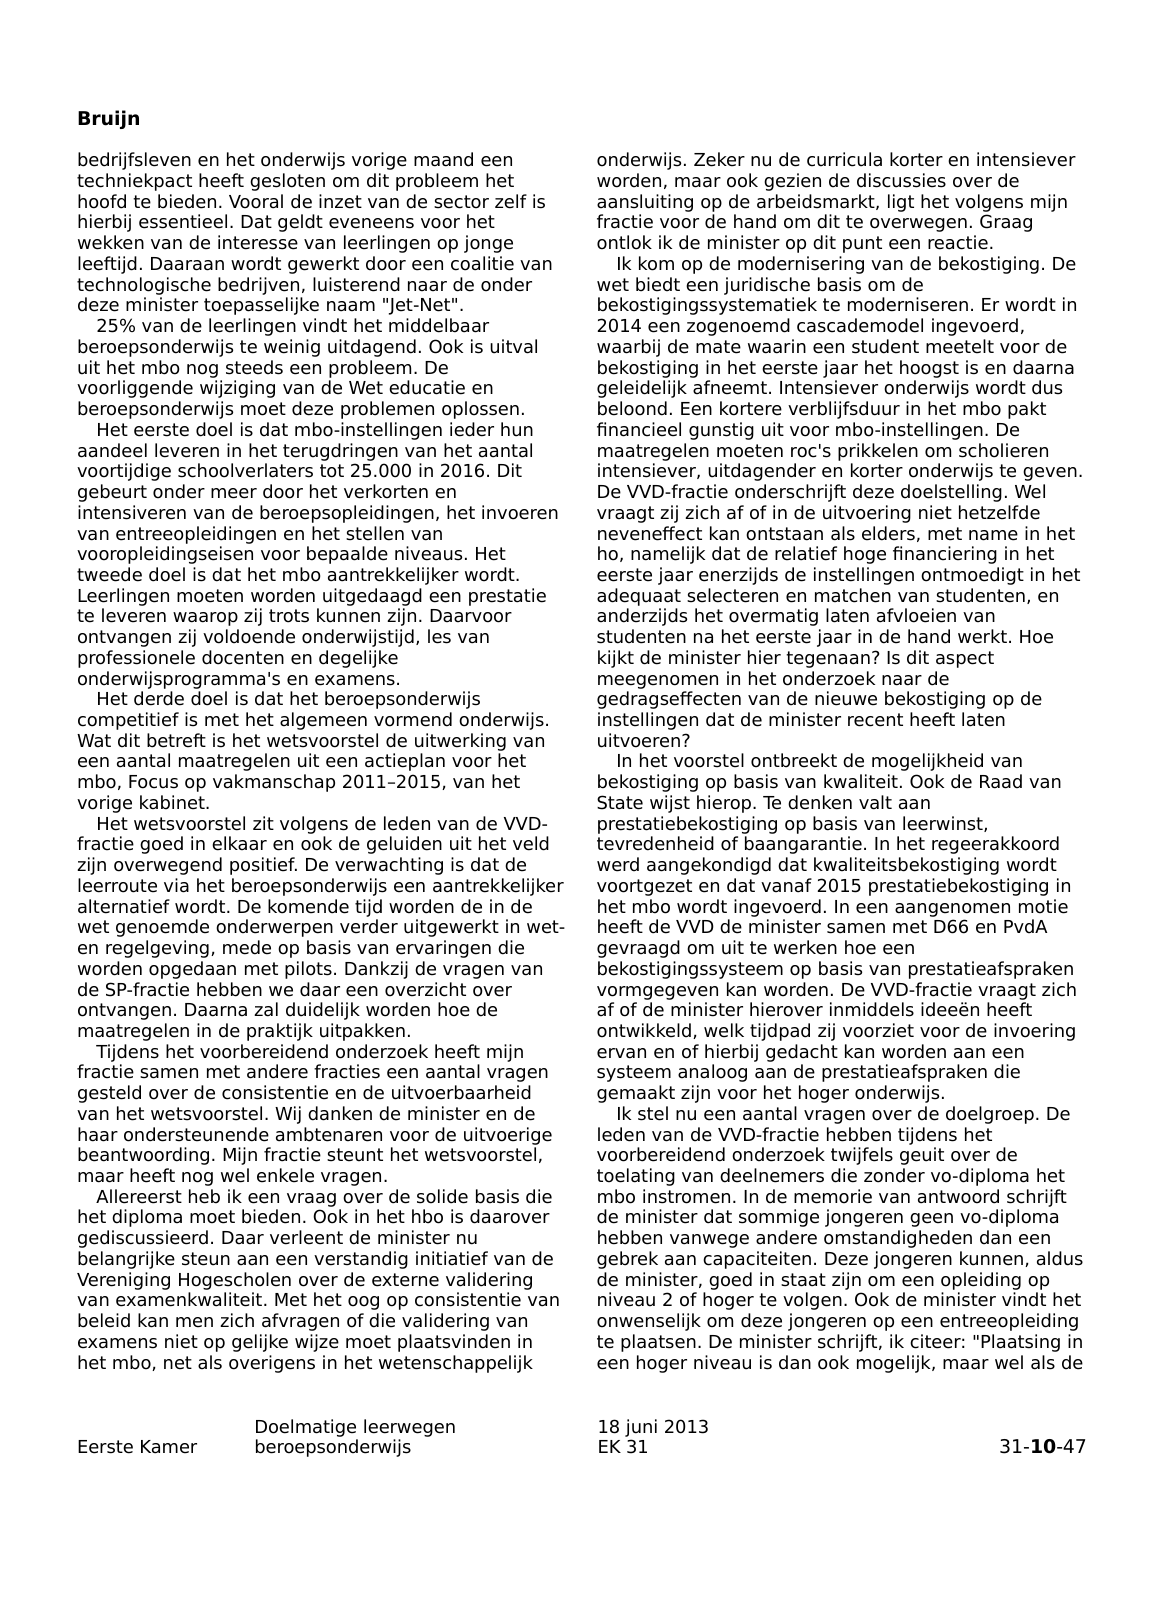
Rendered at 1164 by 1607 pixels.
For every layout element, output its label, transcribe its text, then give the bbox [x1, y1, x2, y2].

text Tijdens het voorbereidend onderzoek heeft mijn fractie samen met andere fracties een aantal vragen gesteld over de consistentie en de uitvoerbaarheid van het wetsvoorstel. Wij danken de minister en de haar ondersteunende ambtenaren voor de uitvoerige beantwoording. Mijn fractie steunt het wetsvoorstel, maar heeft nog wel enkele vragen. [77, 1042, 567, 1187]
text Het eerste doel is dat mbo-instellingen ieder hun aandeel leveren in het terugdringen van het aantal voortijdige schoolverlaters tot 25.000 in 2016. Dit gebeurt onder meer door het verkorten en intensiveren van de beroepsopleidingen, het invoeren van entreeopleidingen en het stellen van vooropleidingseisen voor bepaalde niveaus. Het tweede doel is dat het mbo aantrekkelijker wordt. Leerlingen moeten worden uitgedaagd een prestatie te leveren waarop zij trots kunnen zijn. Daarvoor ontvangen zij voldoende onderwijstijd, les van professionele docenten en degelijke onderwijsprogramma's en examens. [77, 420, 567, 689]
text Ik stel nu een aantal vragen over de doelgroep. De leden van de VVD-fractie hebben tijdens het voorbereidend onderzoek twijfels geuit over de toelating van deelnemers die zonder vo-diploma het mbo instromen. In de memorie van antwoord schrijft de minister dat sommige jongeren geen vo-diploma hebben vanwege andere omstandigheden dan een gebrek aan capaciteiten. Deze jongeren kunnen, aldus de minister, goed in staat zijn om een opleiding op niveau 2 of hoger te volgen. Ook de minister vindt het onwenselijk om deze jongeren op een entreeopleiding te plaatsen. De minister schrijft, ik citeer: "Plaatsing in een hoger niveau is dan ook mogelijk, maar wel als de [596, 1104, 1087, 1373]
text Het derde doel is dat het beroepsonderwijs competitief is met het algemeen vormend onderwijs. Wat dit betreft is het wetsvoorstel de uitwerking van een aantal maatregelen uit een actieplan voor het mbo, Focus op vakmanschap 2011–2015, van het vorige kabinet. [77, 689, 567, 813]
text bedrijfsleven en het onderwijs vorige maand een techniekpact heeft gesloten om dit probleem het hoofd te bieden. Vooral de inzet van de sector zelf is hierbij essentieel. Dat geldt eveneens voor het wekken van de interesse van leerlingen op jonge leeftijd. Daaraan wordt gewerkt door een coalitie van technologische bedrijven, luisterend naar de onder deze minister toepasselijke naam "Jet-Net". [77, 150, 567, 316]
text 25% van de leerlingen vindt het middelbaar beroepsonderwijs te weinig uitdagend. Ook is uitval uit het mbo nog steeds een probleem. De voorliggende wijziging van de Wet educatie en beroepsonderwijs moet deze problemen oplossen. [77, 316, 567, 420]
text In het voorstel ontbreekt de mogelijkheid van bekostiging op basis van kwaliteit. Ook de Raad van State wijst hierop. Te denken valt aan prestatiebekostiging op basis van leerwinst, tevredenheid of baangarantie. In het regeerakkoord werd aangekondigd dat kwaliteitsbekostiging wordt voortgezet en dat vanaf 2015 prestatiebekostiging in het mbo wordt ingevoerd. In een aangenomen motie heeft de VVD de minister samen met D66 en PvdA gevraagd om uit te werken hoe een bekostigingssysteem op basis van prestatieafspraken vormgegeven kan worden. De VVD-fractie vraagt zich af of de minister hierover inmiddels ideeën heeft ontwikkeld, welk tijdpad zij voorziet voor de invoering ervan en of hierbij gedacht kan worden aan een systeem analoog aan de prestatieafspraken die gemaakt zijn voor het hoger onderwijs. [596, 751, 1087, 1104]
text Allereerst heb ik een vraag over de solide basis die het diploma moet bieden. Ook in het hbo is daarover gediscussieerd. Daar verleent de minister nu belangrijke steun aan een verstandig initiatief van de Vereniging Hogescholen over de externe validering van examenkwaliteit. Met het oog op consistentie van beleid kan men zich afvragen of die validering van examens niet op gelijke wijze moet plaatsvinden in het mbo, net als overigens in het wetenschappelijk [77, 1187, 567, 1373]
text Het wetsvoorstel zit volgens de leden van de VVD-fractie goed in elkaar en ook de geluiden uit het veld zijn overwegend positief. De verwachting is dat de leerroute via het beroepsonderwijs een aantrekkelijker alternatief wordt. De komende tijd worden de in de wet genoemde onderwerpen verder uitgewerkt in wet- en regelgeving, mede op basis van ervaringen die worden opgedaan met pilots. Dankzij de vragen van de SP-fractie hebben we daar een overzicht over ontvangen. Daarna zal duidelijk worden hoe de maatregelen in de praktijk uitpakken. [77, 813, 567, 1042]
text onderwijs. Zeker nu de curricula korter en intensiever worden, maar ook gezien de discussies over de aansluiting op de arbeidsmarkt, ligt het volgens mijn fractie voor de hand om dit te overwegen. Graag ontlok ik de minister op dit punt een reactie. [596, 150, 1087, 254]
text Ik kom op de modernisering van de bekostiging. De wet biedt een juridische basis om de bekostigingssystematiek te moderniseren. Er wordt in 2014 een zogenoemd cascademodel ingevoerd, waarbij de mate waarin een student meetelt voor de bekostiging in het eerste jaar het hoogst is en daarna geleidelijk afneemt. Intensiever onderwijs wordt dus beloond. Een kortere verblijfsduur in het mbo pakt financieel gunstig uit voor mbo-instellingen. De maatregelen moeten roc's prikkelen om scholieren intensiever, uitdagender en korter onderwijs te geven. De VVD-fractie onderschrijft deze doelstelling. Wel vraagt zij zich af of in de uitvoering niet hetzelfde neveneffect kan ontstaan als elders, met name in het ho, namelijk dat de relatief hoge financiering in het eerste jaar enerzijds de instellingen ontmoedigt in het adequaat selecteren en matchen van studenten, en anderzijds het overmatig laten afvloeien van studenten na het eerste jaar in de hand werkt. Hoe kijkt de minister hier tegenaan? Is dit aspect meegenomen in het onderzoek naar de gedragseffecten van de nieuwe bekostiging op de instellingen dat de minister recent heeft laten uitvoeren? [596, 254, 1087, 751]
